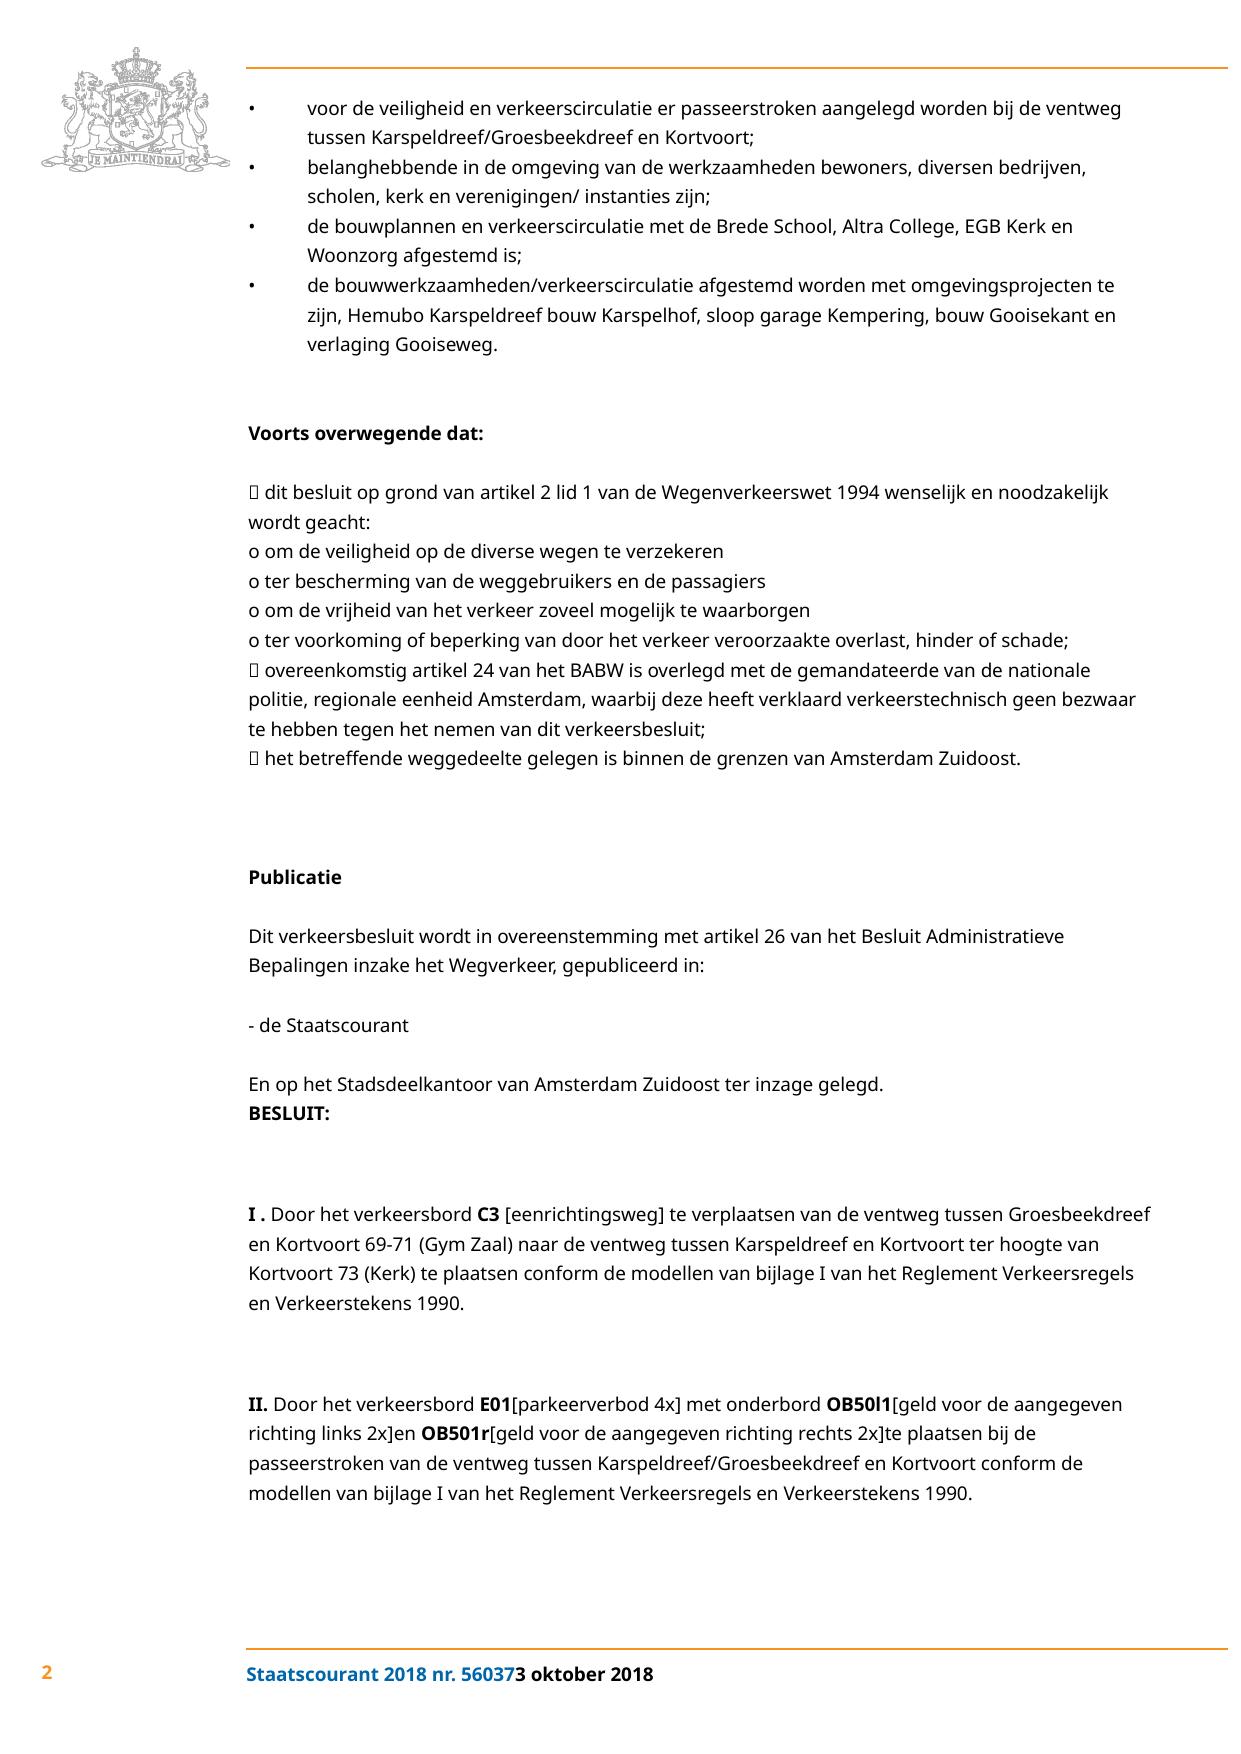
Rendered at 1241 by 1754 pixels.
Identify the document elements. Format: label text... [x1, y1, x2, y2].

text Dit verkeersbesluit wordt in overeenstemming met artikel 26 van het Besluit Administratieve Bepalingen inzake het Wegverkeer, gepubliceerd in: [248, 923, 1152, 978]
list de bouwplannen en verkeerscirculatie met de Brede School, Altra College, EGB Kerk en Woonzorg afgestemd is; [248, 213, 1152, 268]
text II. Door het verkeersbord E01[parkeerverbod 4x] met onderbord OB50l1[geld voor de aangegeven richting links 2x]en OB501r[geld voor de aangegeven richting rechts 2x]te plaatsen bij de passeerstroken van de ventweg tussen Karspeldreef/Groesbeekdreef en Kortvoort conform de modellen van bijlage I van het Reglement Verkeersregels en Verkeerstekens 1990. [248, 1391, 1152, 1506]
text o om de veiligheid op de diverse wegen te verzekeren [248, 538, 1152, 564]
text I . Door het verkeersbord C3 [eenrichtingsweg] te verplaatsen van de ventweg tussen Groesbeekdreef en Kortvoort 69-71 (Gym Zaal) naar de ventweg tussen Karspeldreef en Kortvoort ter hoogte van Kortvoort 73 (Kerk) te plaatsen conform de modellen van bijlage I van het Reglement Verkeersregels en Verkeerstekens 1990. [248, 1201, 1152, 1316]
text o ter voorkoming of beperking van door het verkeer veroorzaakte overlast, hinder of schade; [248, 627, 1152, 653]
list voor de veiligheid en verkeerscirculatie er passeerstroken aangelegd worden bij de ventweg tussen Karspeldreef/Groesbeekdreef en Kortvoort; [248, 95, 1152, 150]
text En op het Stadsdeelkantoor van Amsterdam Zuidoost ter inzage gelegd. [248, 1071, 1152, 1097]
text  het betreffende weggedeelte gelegen is binnen de grenzen van Amsterdam Zuidoost. [248, 746, 1152, 771]
text o ter bescherming van de weggebruikers en de passagiers [248, 568, 1152, 594]
picture [41, 47, 231, 172]
text  dit besluit op grond van artikel 2 lid 1 van de Wegenverkeerswet 1994 wenselijk en noodzakelijk wordt geacht: [248, 479, 1152, 535]
text Publicatie [248, 864, 1152, 890]
text  overeenkomstig artikel 24 van het BABW is overlegd met de gemandateerde van de nationale politie, regionale eenheid Amsterdam, waarbij deze heeft verklaard verkeerstechnisch geen bezwaar te hebben tegen het nemen van dit verkeersbesluit; [248, 657, 1152, 742]
text Voorts overwegende dat: [248, 420, 1152, 446]
list belanghebbende in de omgeving van de werkzaamheden bewoners, diversen bedrijven, scholen, kerk en verenigingen/ instanties zijn; [248, 154, 1152, 209]
text o om de vrijheid van het verkeer zoveel mogelijk te waarborgen [248, 598, 1152, 623]
text BESLUIT: [248, 1101, 1152, 1126]
list de bouwwerkzaamheden/verkeerscirculatie afgestemd worden met omgevingsprojecten te zijn, Hemubo Karspeldreef bouw Karspelhof, sloop garage Kempering, bouw Gooisekant en verlaging Gooiseweg. [248, 272, 1152, 357]
text - de Staatscourant [248, 1012, 1152, 1038]
